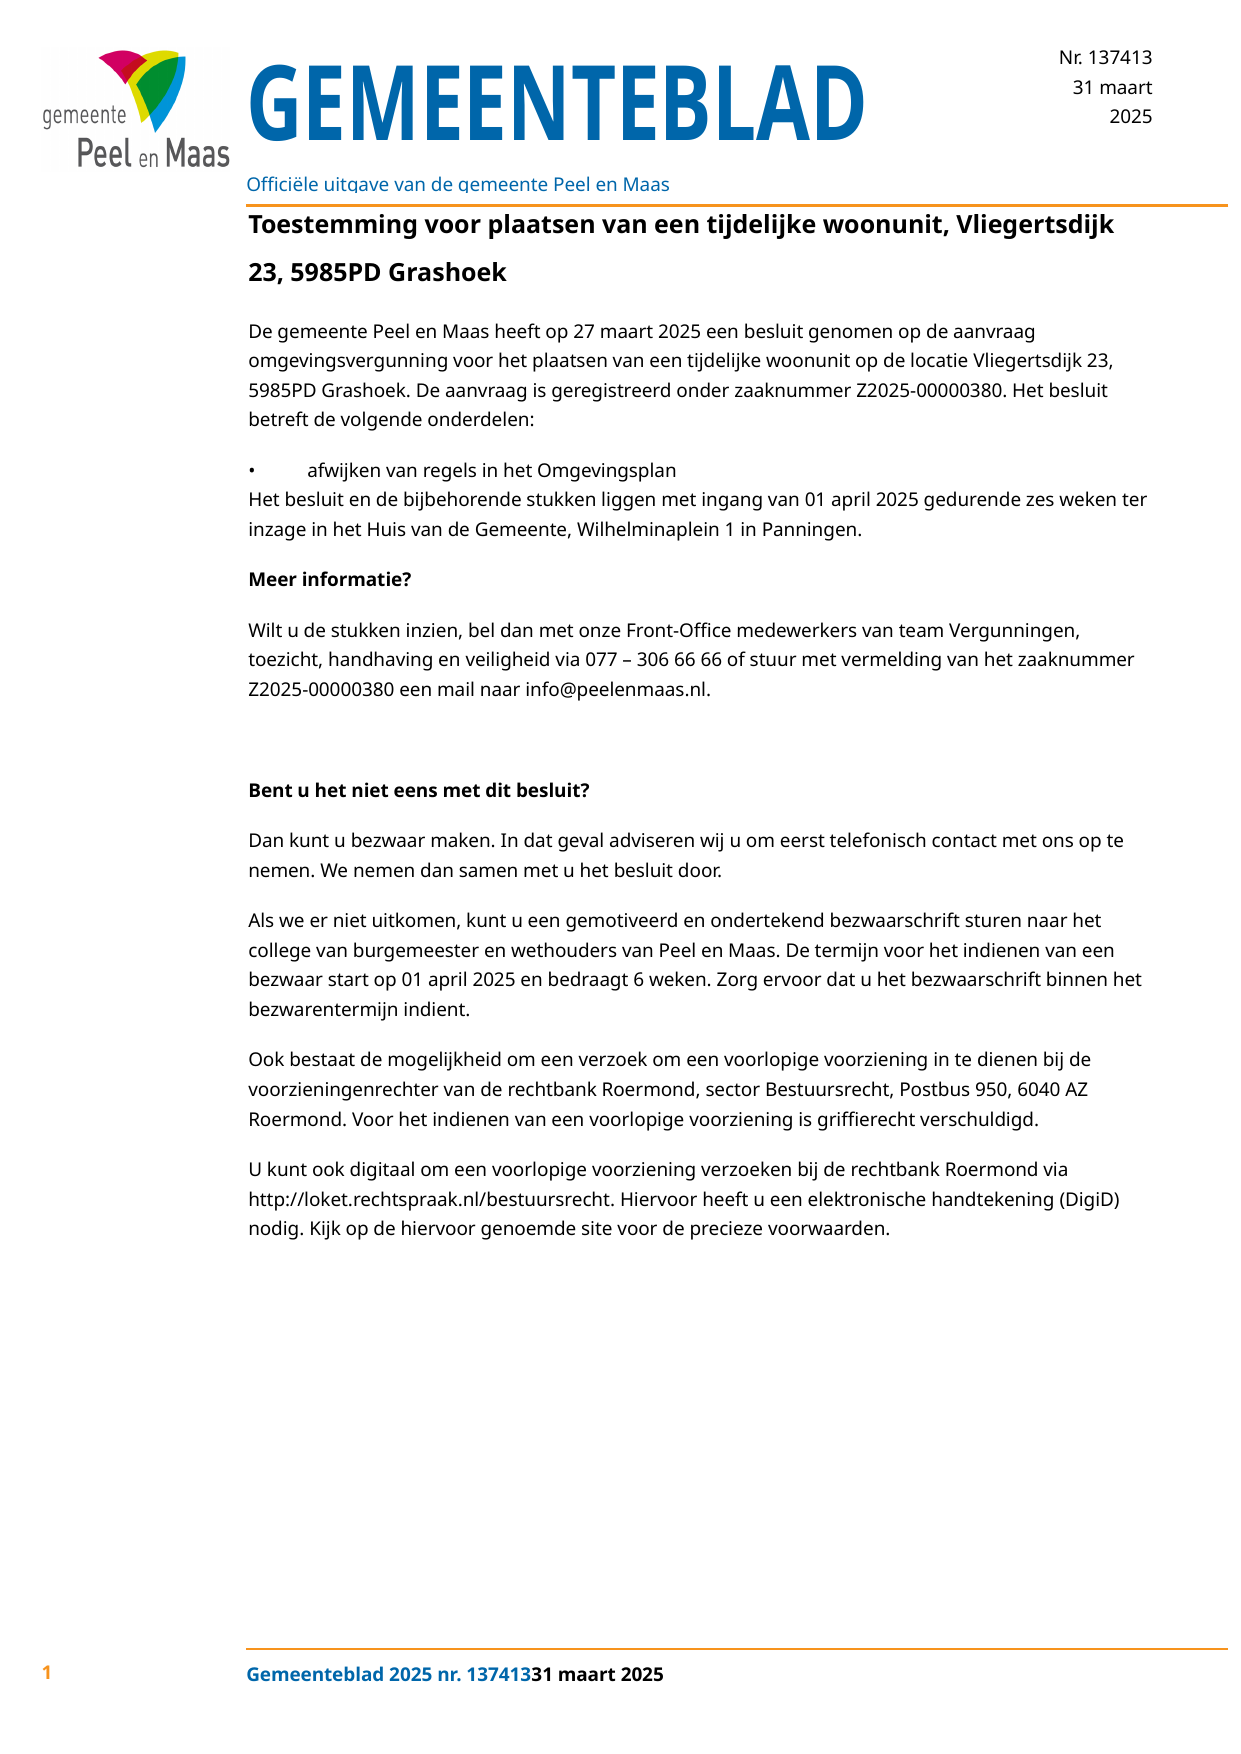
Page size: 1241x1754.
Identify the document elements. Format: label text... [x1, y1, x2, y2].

text U kunt ook digitaal om een voorlopige voorziening verzoeken bij de rechtbank Roermond via http://loket.rechtspraak.nl/bestuursrecht. Hiervoor heeft u een elektronische handtekening (DigiD) nodig. Kijk op de hiervoor genoemde site voor de precieze voorwaarden. [248, 1156, 1152, 1241]
text Het besluit en de bijbehorende stukken liggen met ingang van 01 april 2025 gedurende zes weken ter inzage in het Huis van de Gemeente, Wilhelminaplein 1 in Panningen. [248, 487, 1152, 542]
text Ook bestaat de mogelijkheid om een verzoek om een voorlopige voorziening in te dienen bij de voorzieningenrechter van de rechtbank Roermond, sector Bestuursrecht, Postbus 950, 6040 AZ Roermond. Voor het indienen van een voorlopige voorziening is griffierecht verschuldigd. [248, 1047, 1152, 1132]
picture [41, 47, 231, 172]
text Als we er niet uitkomen, kunt u een gemotiveerd en ondertekend bezwaarschrift sturen naar het college van burgemeester en wethouders van Peel en Maas. De termijn voor het indienen van een bezwaar start op 01 april 2025 en bedraagt 6 weken. Zorg ervoor dat u het bezwaarschrift binnen het bezwarentermijn indient. [248, 907, 1152, 1022]
text Meer informatie? [248, 567, 1152, 592]
text Bent u het niet eens met dit besluit? [248, 777, 1152, 803]
text Toestemming voor plaatsen van een tijdelijke woonunit, Vliegertsdijk 23, 5985PD Grashoek [248, 207, 1152, 288]
text Dan kunt u bezwaar maken. In dat geval adviseren wij u om eerst telefonisch contact met ons op te nemen. We nemen dan samen met u het besluit door. [248, 827, 1152, 883]
text De gemeente Peel en Maas heeft op 27 maart 2025 een besluit genomen op de aanvraag omgevingsvergunning voor het plaatsen van een tijdelijke woonunit op de locatie Vliegertsdijk 23, 5985PD Grashoek. De aanvraag is geregistreerd onder zaaknummer Z2025-00000380. Het besluit betreft de volgende onderdelen: [248, 318, 1152, 432]
text Wilt u de stukken inzien, bel dan met onze Front-Office medewerkers van team Vergunningen, toezicht, handhaving en veiligheid via 077 – 306 66 66 of stuur met vermelding van het zaaknummer Z2025-00000380 een mail naar info@peelenmaas.nl. [248, 617, 1152, 702]
list afwijken van regels in het Omgevingsplan [248, 457, 1152, 483]
